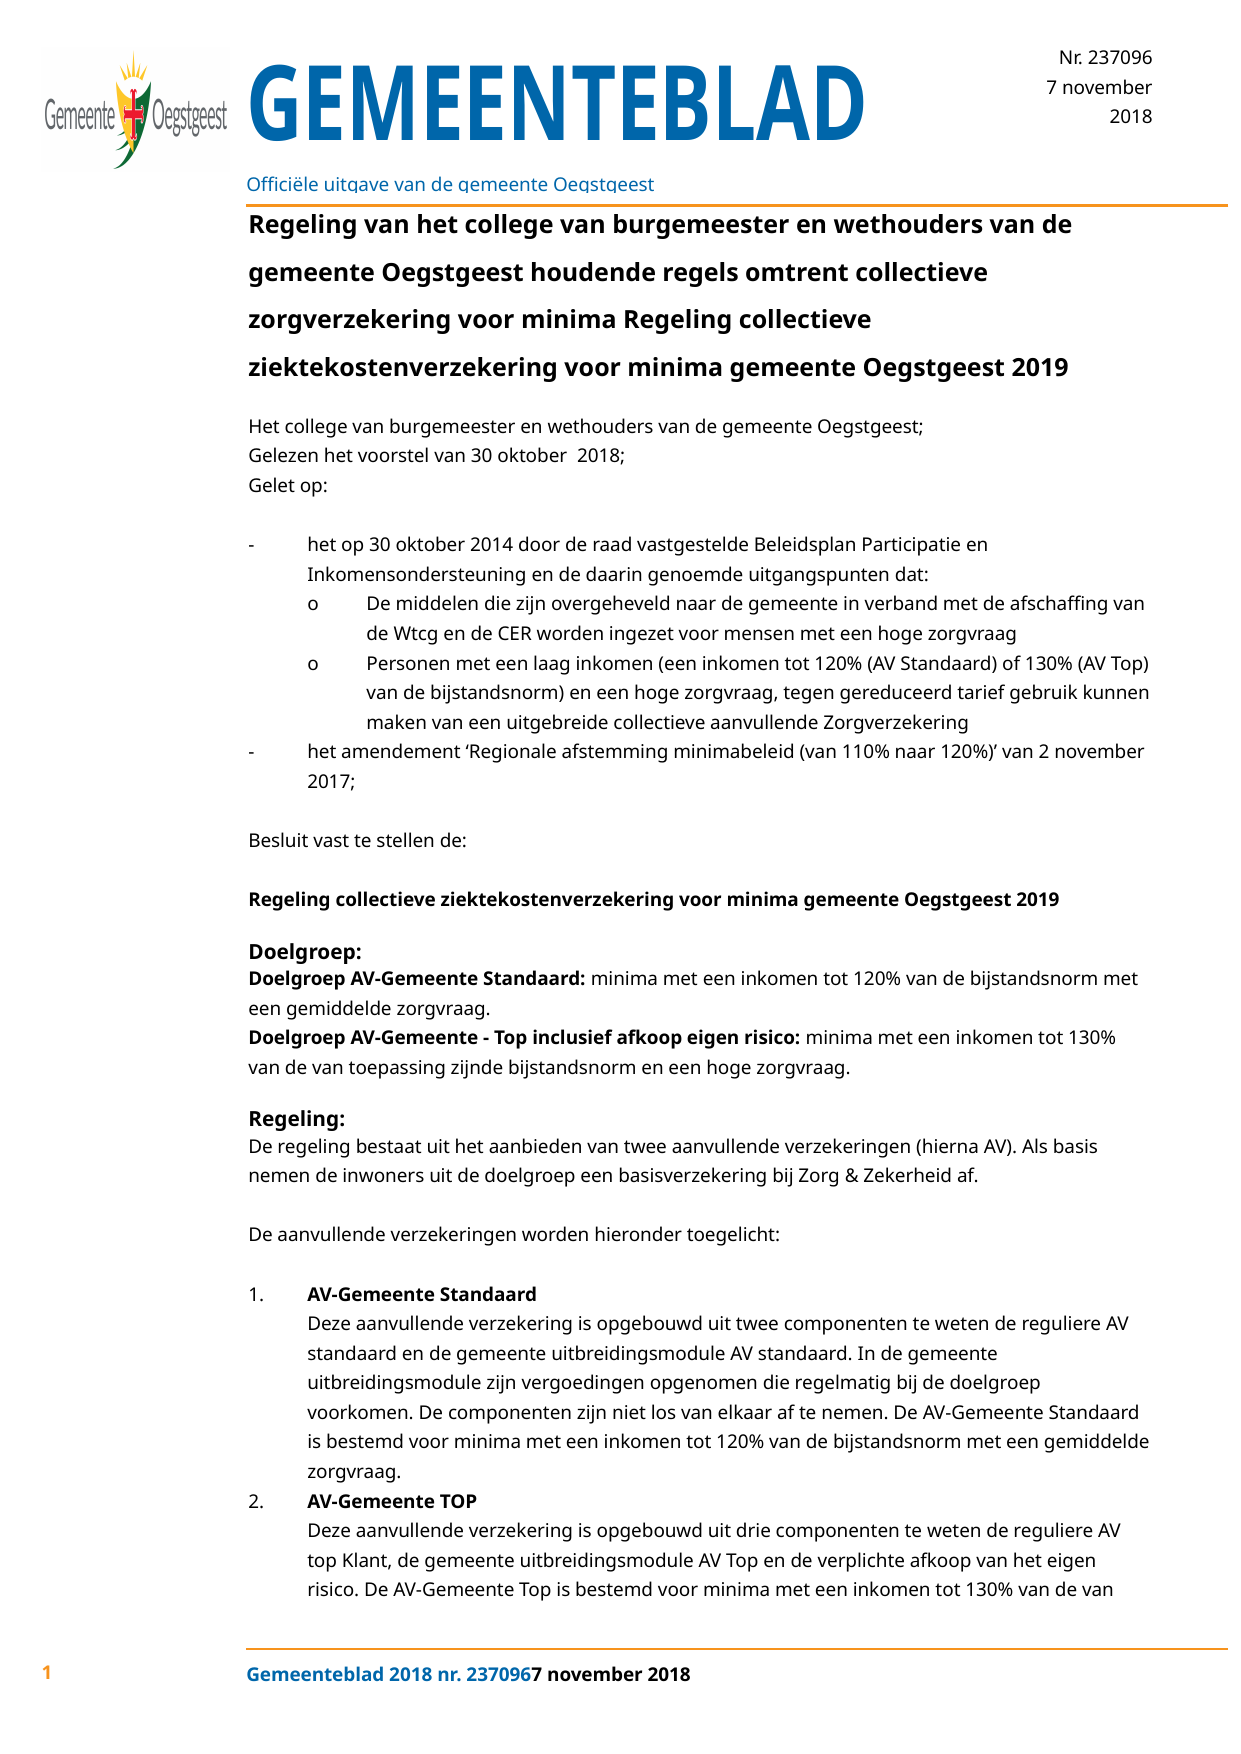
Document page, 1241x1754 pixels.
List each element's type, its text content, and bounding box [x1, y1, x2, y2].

text Besluit vast te stellen de: [248, 827, 1152, 853]
text Regeling van het college van burgemeester en wethouders van de gemeente Oegstgeest houdende regels omtrent collectieve zorgverzekering voor minima Regeling collectieve ziektekostenverzekering voor minima gemeente Oegstgeest 2019 [248, 207, 1152, 384]
picture [41, 47, 231, 172]
text Gelet op: [248, 472, 1152, 498]
list AV-Gemeente Standaard [248, 1281, 1152, 1307]
text Gelezen het voorstel van 30 oktober 2018; [248, 443, 1152, 468]
list Personen met een laag inkomen (een inkomen tot 120% (AV Standaard) of 130% (AV Top) van de bijstandsnorm) en een hoge zorgvraag, tegen gereduceerd tarief gebruik kunnen maken van een uitgebreide collectieve aanvullende Zorgverzekering [307, 650, 1152, 735]
text Doelgroep AV-Gemeente Standaard: minima met een inkomen tot 120% van de bijstandsnorm met een gemiddelde zorgvraag. [248, 965, 1152, 1021]
list Deze aanvullende verzekering is opgebouwd uit twee componenten te weten de reguliere AV standaard en de gemeente uitbreidingsmodule AV standaard. In de gemeente uitbreidingsmodule zijn vergoedingen opgenomen die regelmatig bij de doelgroep voorkomen. De componenten zijn niet los van elkaar af te nemen. De AV-Gemeente Standaard is bestemd voor minima met een inkomen tot 120% van de bijstandsnorm met een gemiddelde zorgvraag. [248, 1310, 1152, 1484]
text De regeling bestaat uit het aanbieden van twee aanvullende verzekeringen (hierna AV). Als basis nemen de inwoners uit de doelgroep een basisverzekering bij Zorg & Zekerheid af. [248, 1133, 1152, 1188]
list het op 30 oktober 2014 door de raad vastgestelde Beleidsplan Participatie en Inkomensondersteuning en de daarin genoemde uitgangspunten dat: [248, 531, 1152, 587]
list Deze aanvullende verzekering is opgebouwd uit drie componenten te weten de reguliere AV top Klant, de gemeente uitbreidingsmodule AV Top en de verplichte afkoop van het eigen risico. De AV-Gemeente Top is bestemd voor minima met een inkomen tot 130% van de van [248, 1517, 1152, 1602]
list AV-Gemeente TOP [248, 1488, 1152, 1514]
text Doelgroep: [248, 937, 1152, 965]
text De aanvullende verzekeringen worden hieronder toegelicht: [248, 1222, 1152, 1247]
text Het college van burgemeester en wethouders van de gemeente Oegstgeest; [248, 413, 1152, 439]
text Regeling: [248, 1104, 1152, 1133]
list De middelen die zijn overgeheveld naar de gemeente in verband met de afschaffing van de Wtcg en de CER worden ingezet voor mensen met een hoge zorgvraag [307, 591, 1152, 646]
list het amendement ‘Regionale afstemming minimabeleid (van 110% naar 120%)’ van 2 november 2017; [248, 738, 1152, 794]
text Doelgroep AV-Gemeente - Top inclusief afkoop eigen risico: minima met een inkomen tot 130% van de van toepassing zijnde bijstandsnorm en een hoge zorgvraag. [248, 1024, 1152, 1080]
text Regeling collectieve ziektekostenverzekering voor minima gemeente Oegstgeest 2019 [248, 886, 1152, 912]
